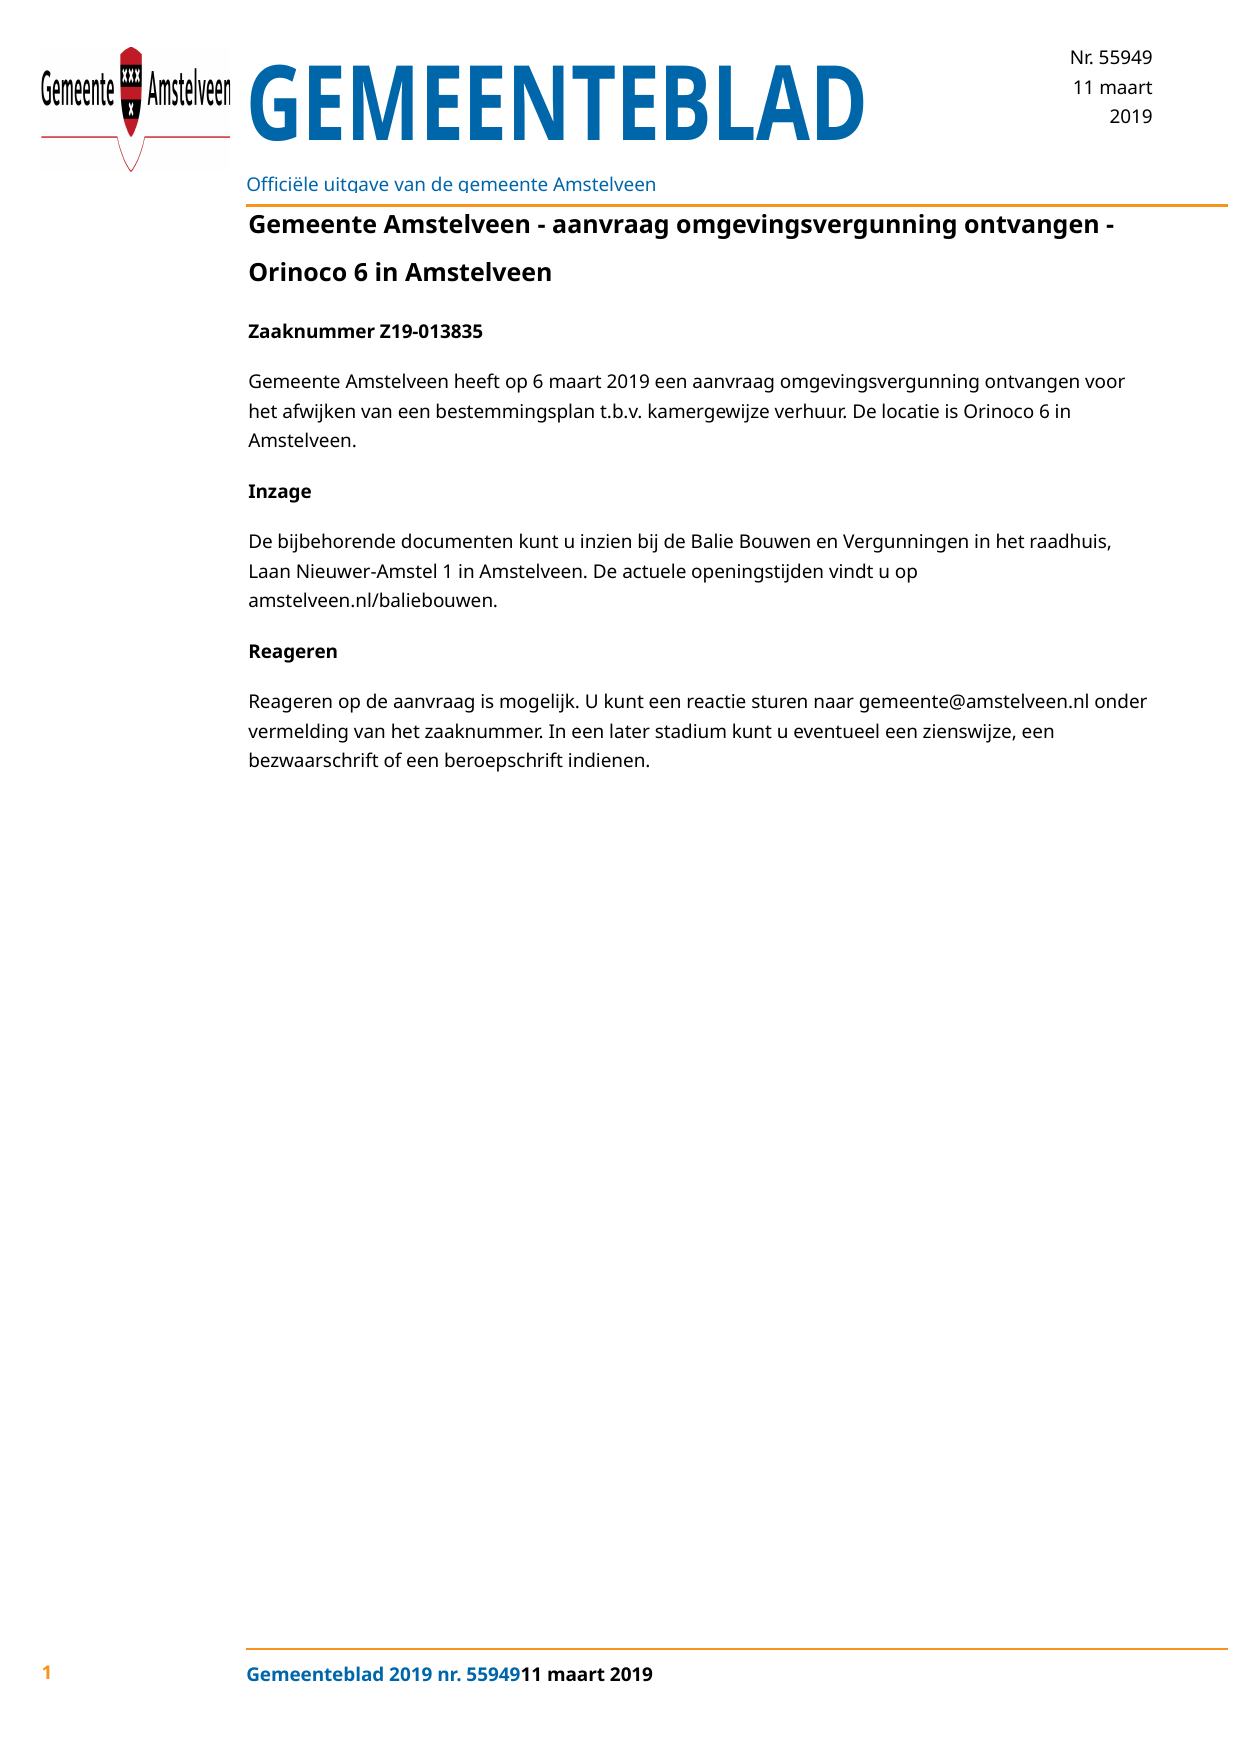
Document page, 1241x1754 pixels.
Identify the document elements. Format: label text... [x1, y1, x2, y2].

text Zaaknummer Z19-013835 [248, 318, 1152, 344]
text Inzage [248, 478, 1152, 504]
text De bijbehorende documenten kunt u inzien bij de Balie Bouwen en Vergunningen in het raadhuis, Laan Nieuwer-Amstel 1 in Amstelveen. De actuele openingstijden vindt u op amstelveen.nl/baliebouwen. [248, 528, 1152, 613]
picture [41, 47, 231, 172]
text Gemeente Amstelveen heeft op 6 maart 2019 een aanvraag omgevingsvergunning ontvangen voor het afwijken van een bestemmingsplan t.b.v. kamergewijze verhuur. De locatie is Orinoco 6 in Amstelveen. [248, 368, 1152, 453]
text Gemeente Amstelveen - aanvraag omgevingsvergunning ontvangen - Orinoco 6 in Amstelveen [248, 207, 1152, 288]
text Reageren op de aanvraag is mogelijk. U kunt een reactie sturen naar gemeente@amstelveen.nl onder vermelding van het zaaknummer. In een later stadium kunt u eventueel een zienswijze, een bezwaarschrift of een beroepschrift indienen. [248, 688, 1152, 773]
text Reageren [248, 638, 1152, 664]
